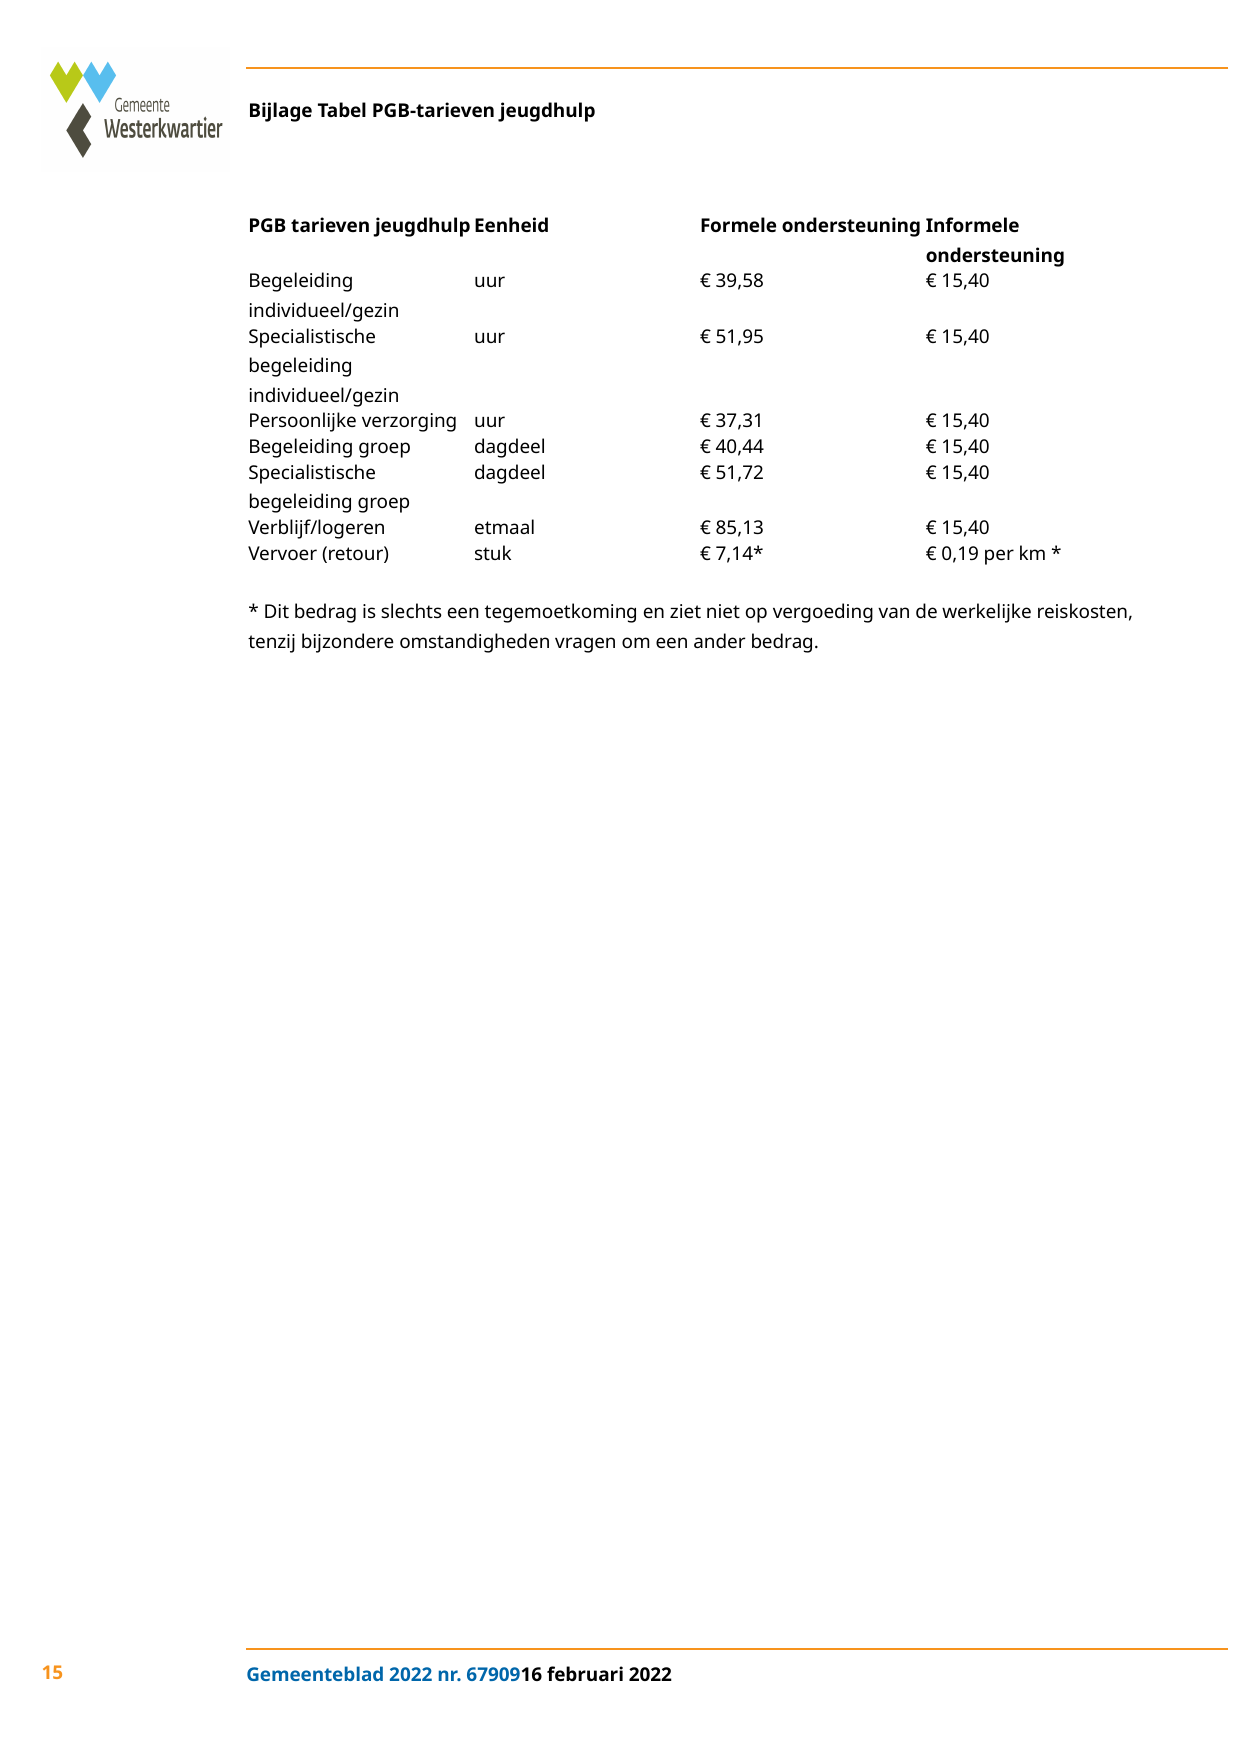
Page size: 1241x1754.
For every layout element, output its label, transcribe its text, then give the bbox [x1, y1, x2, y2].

table_cell Vervoer (retour) [248, 540, 474, 566]
table_cell dagdeel [474, 434, 700, 459]
table_cell Persoonlijke verzorging [248, 408, 474, 433]
table_header PGB tarieven jeugdhulp [248, 212, 474, 267]
table_cell uur [474, 323, 700, 408]
table_cell € 39,58 [700, 268, 926, 323]
table_cell € 51,72 [700, 459, 926, 514]
table_cell € 85,13 [700, 515, 926, 540]
table_cell etmaal [474, 515, 700, 540]
table_cell Begeleiding individueel/gezin [248, 268, 474, 323]
table_header Eenheid [474, 212, 700, 267]
table_cell € 15,40 [926, 515, 1152, 540]
table_header Informele ondersteuning [926, 212, 1152, 267]
table_cell Begeleiding groep [248, 434, 474, 459]
table_cell uur [474, 408, 700, 433]
table_header Formele ondersteuning [700, 212, 926, 267]
table_cell Specialistische begeleiding groep [248, 459, 474, 514]
table_cell € 40,44 [700, 434, 926, 459]
table_cell € 15,40 [926, 323, 1152, 408]
table_cell € 15,40 [926, 459, 1152, 514]
table_cell € 51,95 [700, 323, 926, 408]
table_cell Specialistische begeleiding individueel/gezin [248, 323, 474, 408]
table_cell € 15,40 [926, 434, 1152, 459]
table_cell € 7,14* [700, 540, 926, 566]
table_cell stuk [474, 540, 700, 566]
table_cell € 15,40 [926, 268, 1152, 323]
table_cell dagdeel [474, 459, 700, 514]
text Bijlage Tabel PGB-tarieven jeugdhulp [248, 95, 1152, 123]
table_cell uur [474, 268, 700, 323]
picture [41, 47, 231, 172]
text * Dit bedrag is slechts een tegemoetkoming en ziet niet op vergoeding van de werkelijke reiskosten, tenzij bijzondere omstandigheden vragen om een ander bedrag. [248, 599, 1152, 654]
table_cell € 15,40 [926, 408, 1152, 433]
table_cell Verblijf/logeren [248, 515, 474, 540]
table_cell € 37,31 [700, 408, 926, 433]
table_cell € 0,19 per km * [926, 540, 1152, 566]
